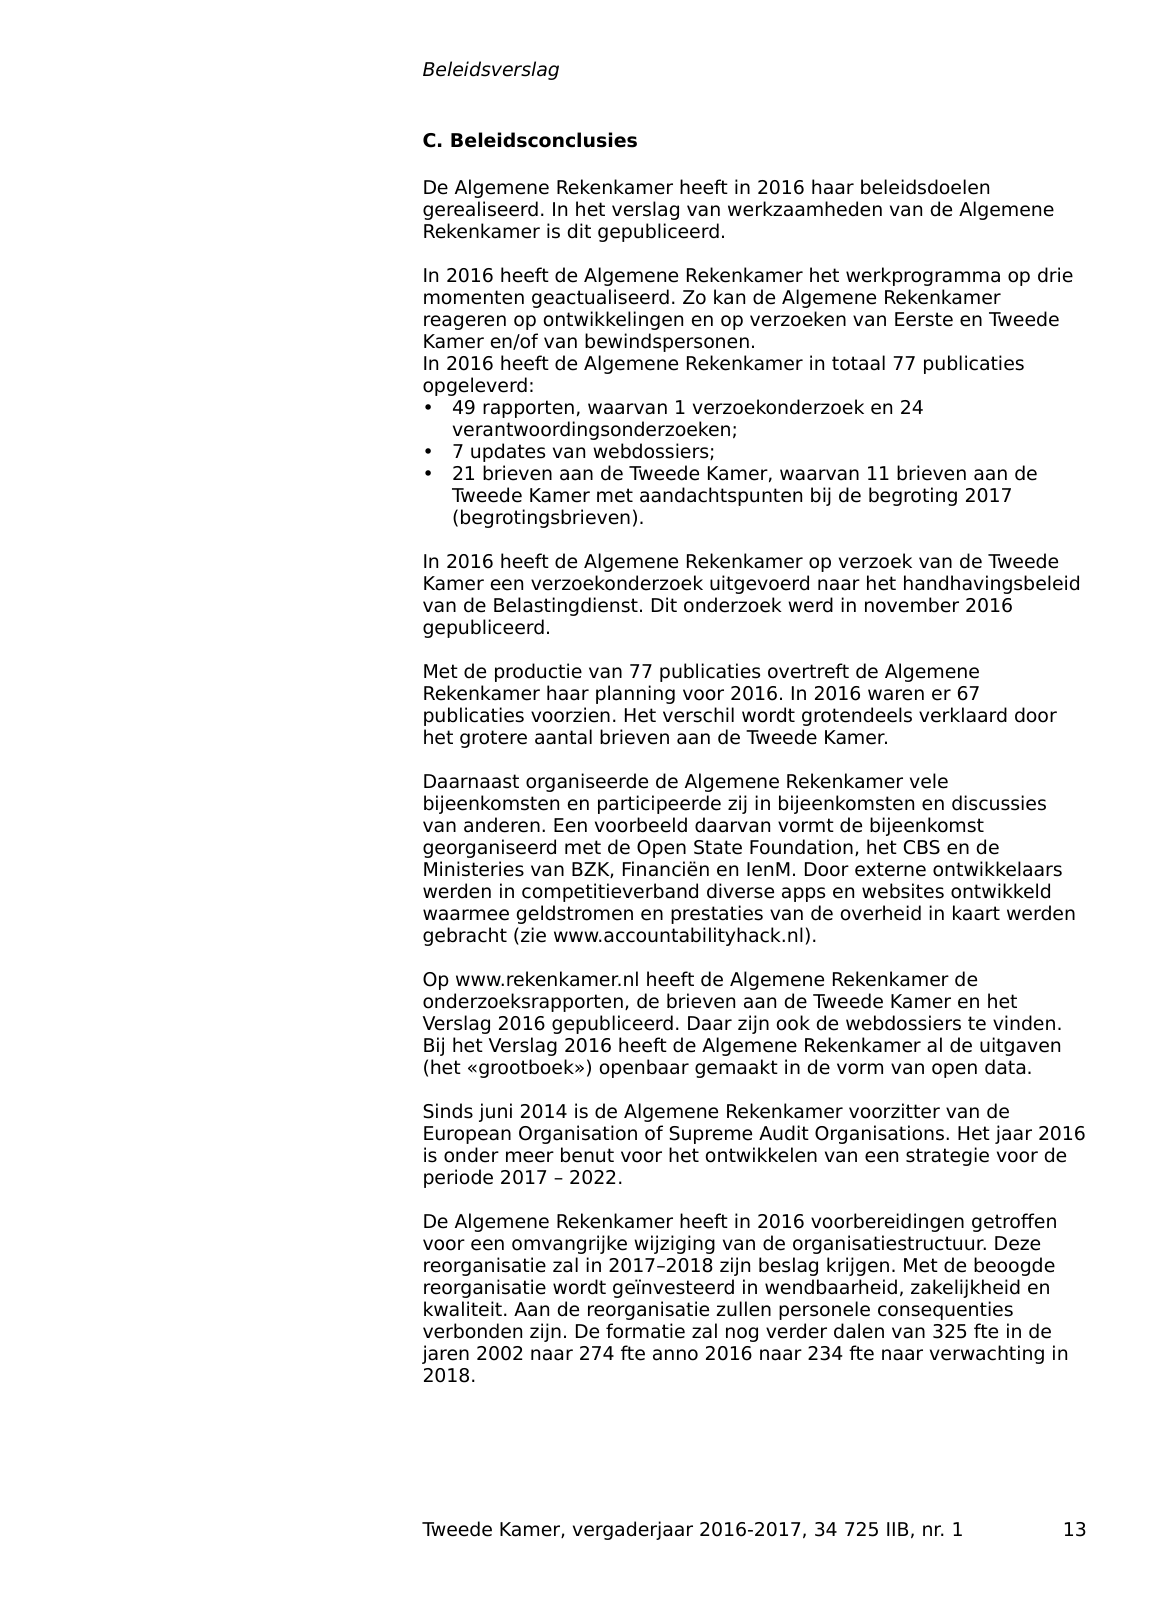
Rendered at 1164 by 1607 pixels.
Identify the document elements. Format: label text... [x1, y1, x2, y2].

text In 2016 heeft de Algemene Rekenkamer in totaal 77 publicaties opgeleverd: [422, 353, 1087, 397]
text Met de productie van 77 publicaties overtreft de Algemene Rekenkamer haar planning voor 2016. In 2016 waren er 67 publicaties voorzien. Het verschil wordt grotendeels verklaard door het grotere aantal brieven aan de Tweede Kamer. [422, 661, 1087, 749]
text Op www.rekenkamer.nl heeft de Algemene Rekenkamer de onderzoeksrapporten, de brieven aan de Tweede Kamer en het Verslag 2016 gepubliceerd. Daar zijn ook de webdossiers te vinden. Bij het Verslag 2016 heeft de Algemene Rekenkamer al de uitgaven (het «grootboek») openbaar gemaakt in de vorm van open data. [422, 969, 1087, 1079]
text • 21 brieven aan de Tweede Kamer, waarvan 11 brieven aan de Tweede Kamer met aandachtspunten bij de begroting 2017 (begrotingsbrieven). [422, 463, 1087, 529]
text In 2016 heeft de Algemene Rekenkamer het werkprogramma op drie momenten geactualiseerd. Zo kan de Algemene Rekenkamer reageren op ontwikkelingen en op verzoeken van Eerste en Tweede Kamer en/of van bewindspersonen. [422, 265, 1087, 353]
subtitle C. Beleidsconclusies [422, 130, 1087, 152]
text • 7 updates van webdossiers; [422, 441, 1087, 463]
text Daarnaast organiseerde de Algemene Rekenkamer vele bijeenkomsten en participeerde zij in bijeenkomsten en discussies van anderen. Een voorbeeld daarvan vormt de bijeenkomst georganiseerd met de Open State Foundation, het CBS en de Ministeries van BZK, Financiën en IenM. Door externe ontwikkelaars werden in competitieverband diverse apps en websites ontwikkeld waarmee geldstromen en prestaties van de overheid in kaart werden gebracht (zie www.accountabilityhack.nl). [422, 771, 1087, 947]
text • 49 rapporten, waarvan 1 verzoekonderzoek en 24 verantwoordingsonderzoeken; [422, 397, 1087, 441]
text De Algemene Rekenkamer heeft in 2016 voorbereidingen getroffen voor een omvangrijke wijziging van de organisatiestructuur. Deze reorganisatie zal in 2017–2018 zijn beslag krijgen. Met de beoogde reorganisatie wordt geïnvesteerd in wendbaarheid, zakelijkheid en kwaliteit. Aan de reorganisatie zullen personele consequenties verbonden zijn. De formatie zal nog verder dalen van 325 fte in de jaren 2002 naar 274 fte anno 2016 naar 234 fte naar verwachting in 2018. [422, 1211, 1087, 1387]
text In 2016 heeft de Algemene Rekenkamer op verzoek van de Tweede Kamer een verzoekonderzoek uitgevoerd naar het handhavingsbeleid van de Belastingdienst. Dit onderzoek werd in november 2016 gepubliceerd. [422, 551, 1087, 639]
text De Algemene Rekenkamer heeft in 2016 haar beleidsdoelen gerealiseerd. In het verslag van werkzaamheden van de Algemene Rekenkamer is dit gepubliceerd. [422, 177, 1087, 243]
text Sinds juni 2014 is de Algemene Rekenkamer voorzitter van de European Organisation of Supreme Audit Organisations. Het jaar 2016 is onder meer benut voor het ontwikkelen van een strategie voor de periode 2017 – 2022. [422, 1101, 1087, 1189]
